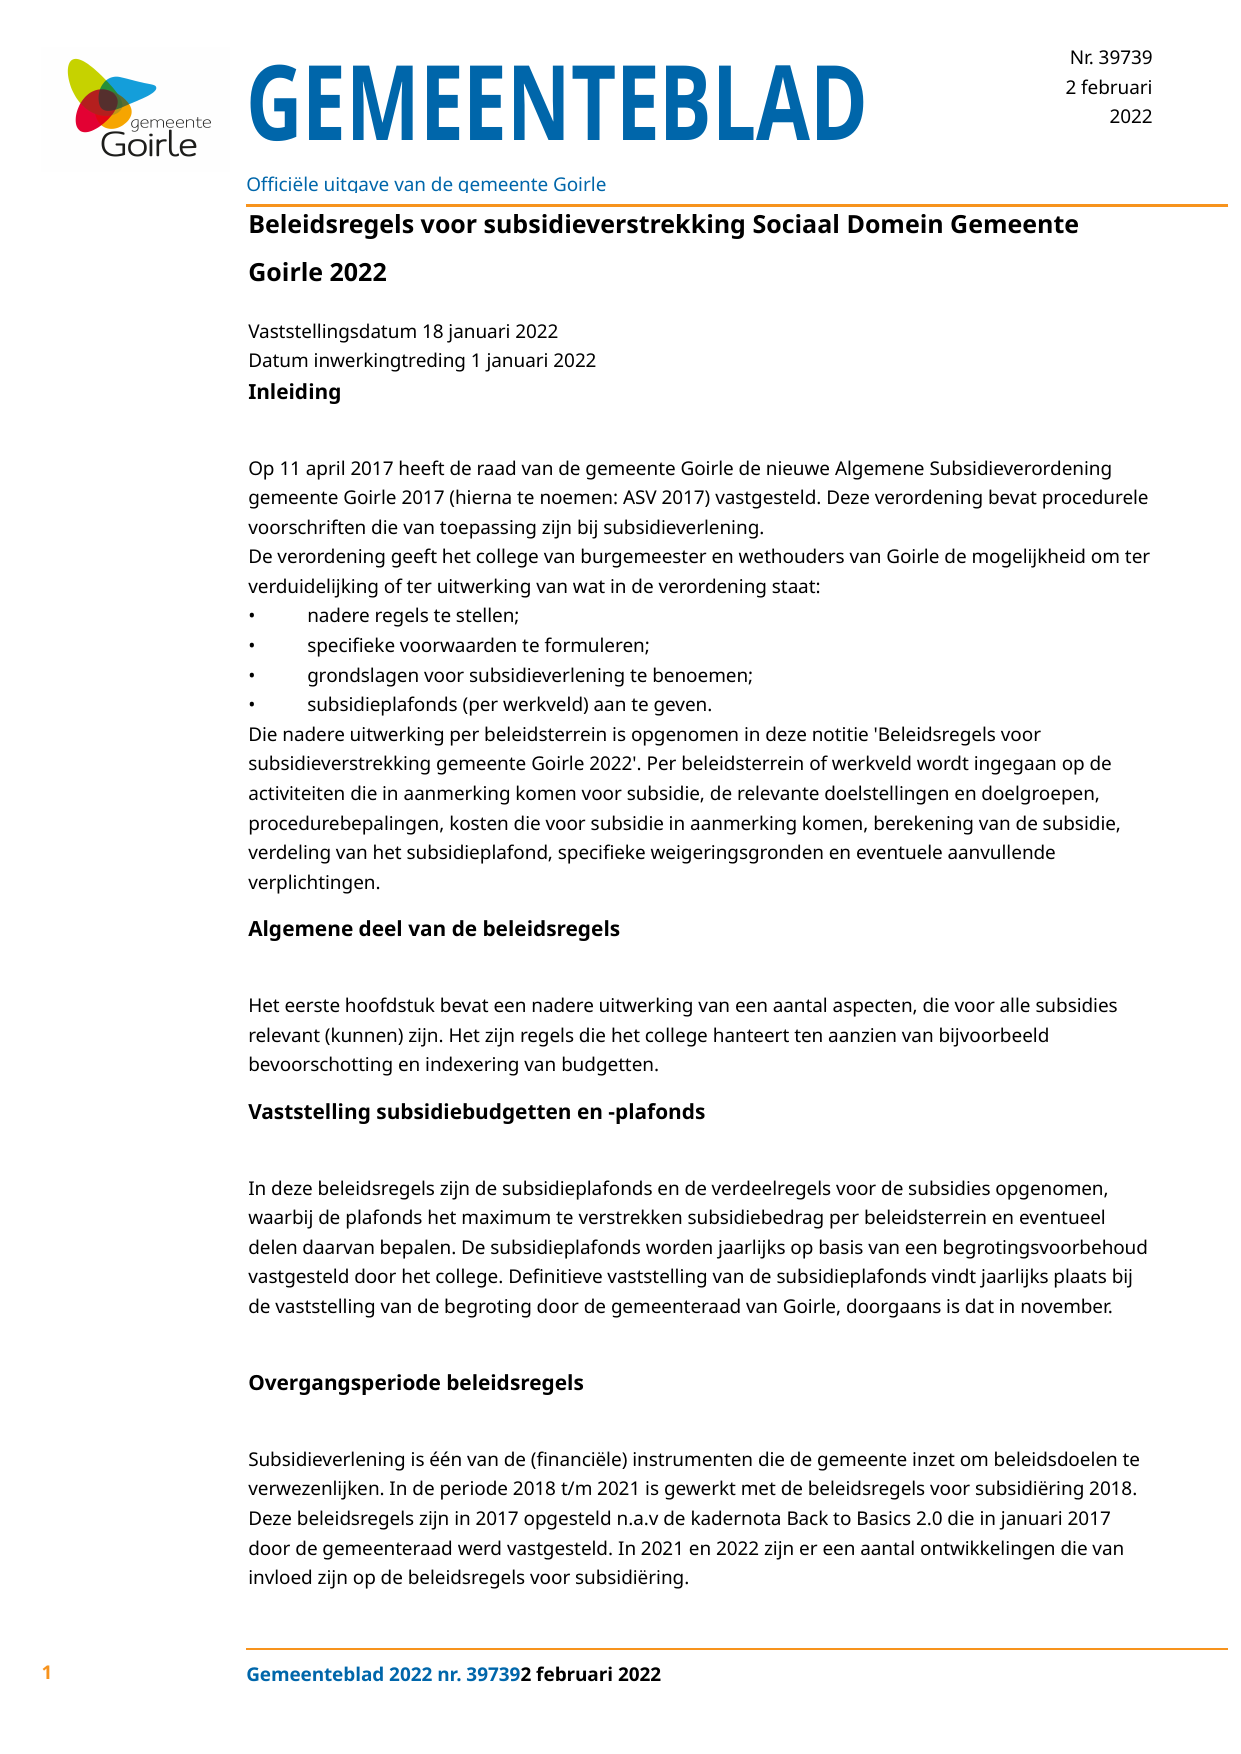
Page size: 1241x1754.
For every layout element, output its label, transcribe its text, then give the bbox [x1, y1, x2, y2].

text Datum inwerkingtreding 1 januari 2022 [248, 347, 1152, 373]
text In deze beleidsregels zijn de subsidieplafonds en de verdeelregels voor de subsidies opgenomen, waarbij de plafonds het maximum te verstrekken subsidiebedrag per beleidsterrein en eventueel delen daarvan bepalen. De subsidieplafonds worden jaarlijks op basis van een begrotingsvoorbehoud vastgesteld door het college. Definitieve vaststelling van de subsidieplafonds vindt jaarlijks plaats bij de vaststelling van de begroting door de gemeenteraad van Goirle, doorgaans is dat in november. [248, 1175, 1152, 1319]
text Op 11 april 2017 heeft de raad van de gemeente Goirle de nieuwe Algemene Subsidieverordening gemeente Goirle 2017 (hierna te noemen: ASV 2017) vastgesteld. Deze verordening bevat procedurele voorschriften die van toepassing zijn bij subsidieverlening. [248, 455, 1152, 540]
text De verordening geeft het college van burgemeester en wethouders van Goirle de mogelijkheid om ter verduidelijking of ter uitwerking van wat in de verordening staat: [248, 543, 1152, 599]
list subsidieplafonds (per werkveld) aan te geven. [248, 691, 1152, 717]
text Het eerste hoofdstuk bevat een nadere uitwerking van een aantal aspecten, die voor alle subsidies relevant (kunnen) zijn. Het zijn regels die het college hanteert ten aanzien van bijvoorbeeld bevoorschotting en indexering van budgetten. [248, 992, 1152, 1077]
picture [41, 47, 231, 172]
text Overgangsperiode beleidsregels [248, 1368, 1152, 1397]
text Algemene deel van de beleidsregels [248, 914, 1152, 943]
text Beleidsregels voor subsidieverstrekking Sociaal Domein Gemeente Goirle 2022 [248, 207, 1152, 288]
text Die nadere uitwerking per beleidsterrein is opgenomen in deze notitie 'Beleidsregels voor subsidieverstrekking gemeente Goirle 2022'. Per beleidsterrein of werkveld wordt ingegaan op de activiteiten die in aanmerking komen voor subsidie, de relevante doelstellingen en doelgroepen, procedurebepalingen, kosten die voor subsidie in aanmerking komen, berekening van de subsidie, verdeling van het subsidieplafond, specifieke weigeringsgronden en eventuele aanvullende verplichtingen. [248, 721, 1152, 895]
list grondslagen voor subsidieverlening te benoemen; [248, 662, 1152, 688]
list nadere regels te stellen; [248, 603, 1152, 628]
text Inleiding [248, 377, 1152, 406]
text Vaststellingsdatum 18 januari 2022 [248, 318, 1152, 344]
list specifieke voorwaarden te formuleren; [248, 632, 1152, 658]
text Vaststelling subsidiebudgetten en -plafonds [248, 1097, 1152, 1126]
text Subsidieverlening is één van de (financiële) instrumenten die de gemeente inzet om beleidsdoelen te verwezenlijken. In de periode 2018 t/m 2021 is gewerkt met de beleidsregels voor subsidiëring 2018. Deze beleidsregels zijn in 2017 opgesteld n.a.v de kadernota Back to Basics 2.0 die in januari 2017 door de gemeenteraad werd vastgesteld. In 2021 en 2022 zijn er een aantal ontwikkelingen die van invloed zijn op de beleidsregels voor subsidiëring. [248, 1446, 1152, 1590]
